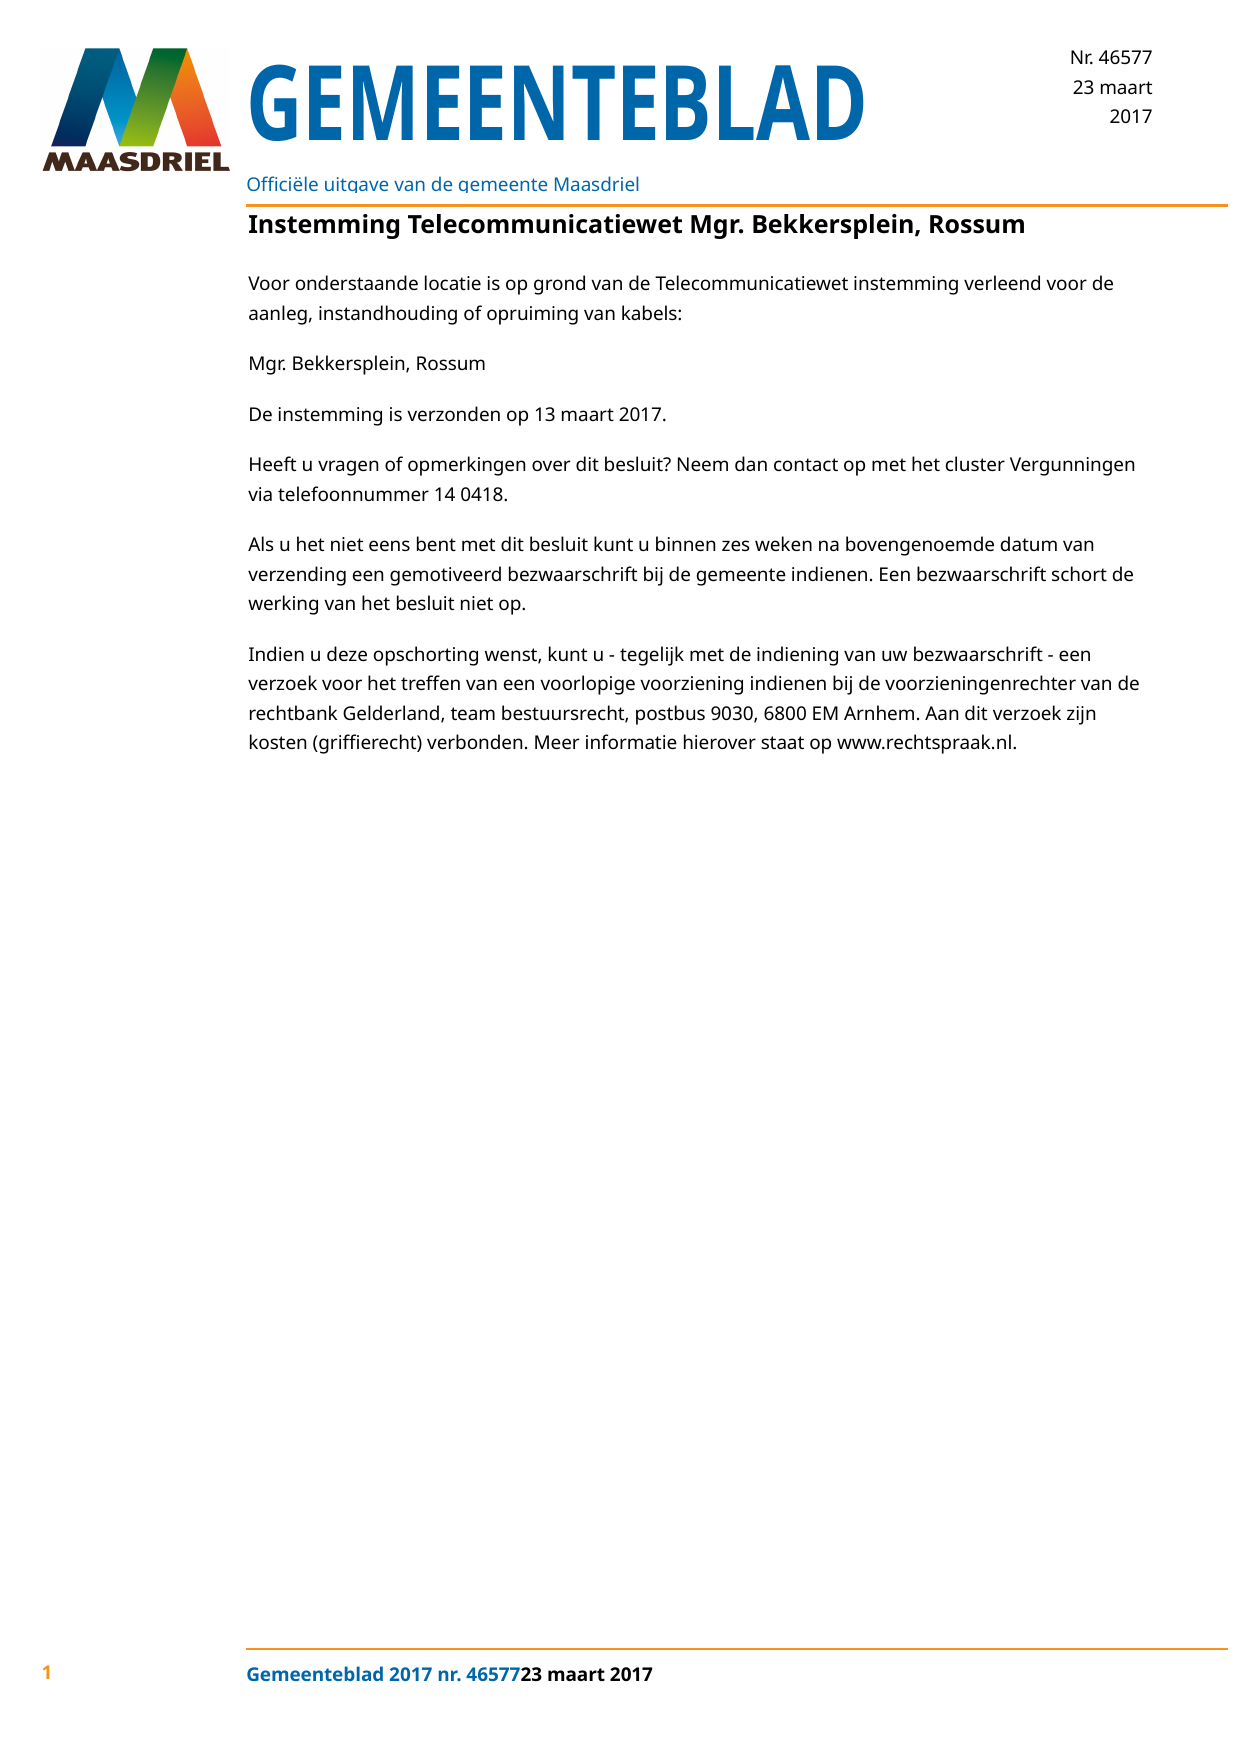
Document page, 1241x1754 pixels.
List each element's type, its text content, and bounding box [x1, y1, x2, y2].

text Heeft u vragen of opmerkingen over dit besluit? Neem dan contact op met het cluster Vergunningen via telefoonnummer 14 0418. [248, 451, 1152, 506]
text De instemming is verzonden op 13 maart 2017. [248, 401, 1152, 426]
text Voor onderstaande locatie is op grond van de Telecommunicatiewet instemming verleend voor de aanleg, instandhouding of opruiming van kabels: [248, 270, 1152, 326]
text Indien u deze opschorting wenst, kunt u - tegelijk met de indiening van uw bezwaarschrift - een verzoek voor het treffen van een voorlopige voorziening indienen bij de voorzieningenrechter van de rechtbank Gelderland, team bestuursrecht, postbus 9030, 6800 EM Arnhem. Aan dit verzoek zijn kosten (griffierecht) verbonden. Meer informatie hierover staat op www.rechtspraak.nl. [248, 641, 1152, 755]
text Als u het niet eens bent met dit besluit kunt u binnen zes weken na bovengenoemde datum van verzending een gemotiveerd bezwaarschrift bij de gemeente indienen. Een bezwaarschrift schort de werking van het besluit niet op. [248, 531, 1152, 616]
picture [41, 47, 231, 172]
text Instemming Telecommunicatiewet Mgr. Bekkersplein, Rossum [248, 207, 1152, 241]
text Mgr. Bekkersplein, Rossum [248, 350, 1152, 376]
